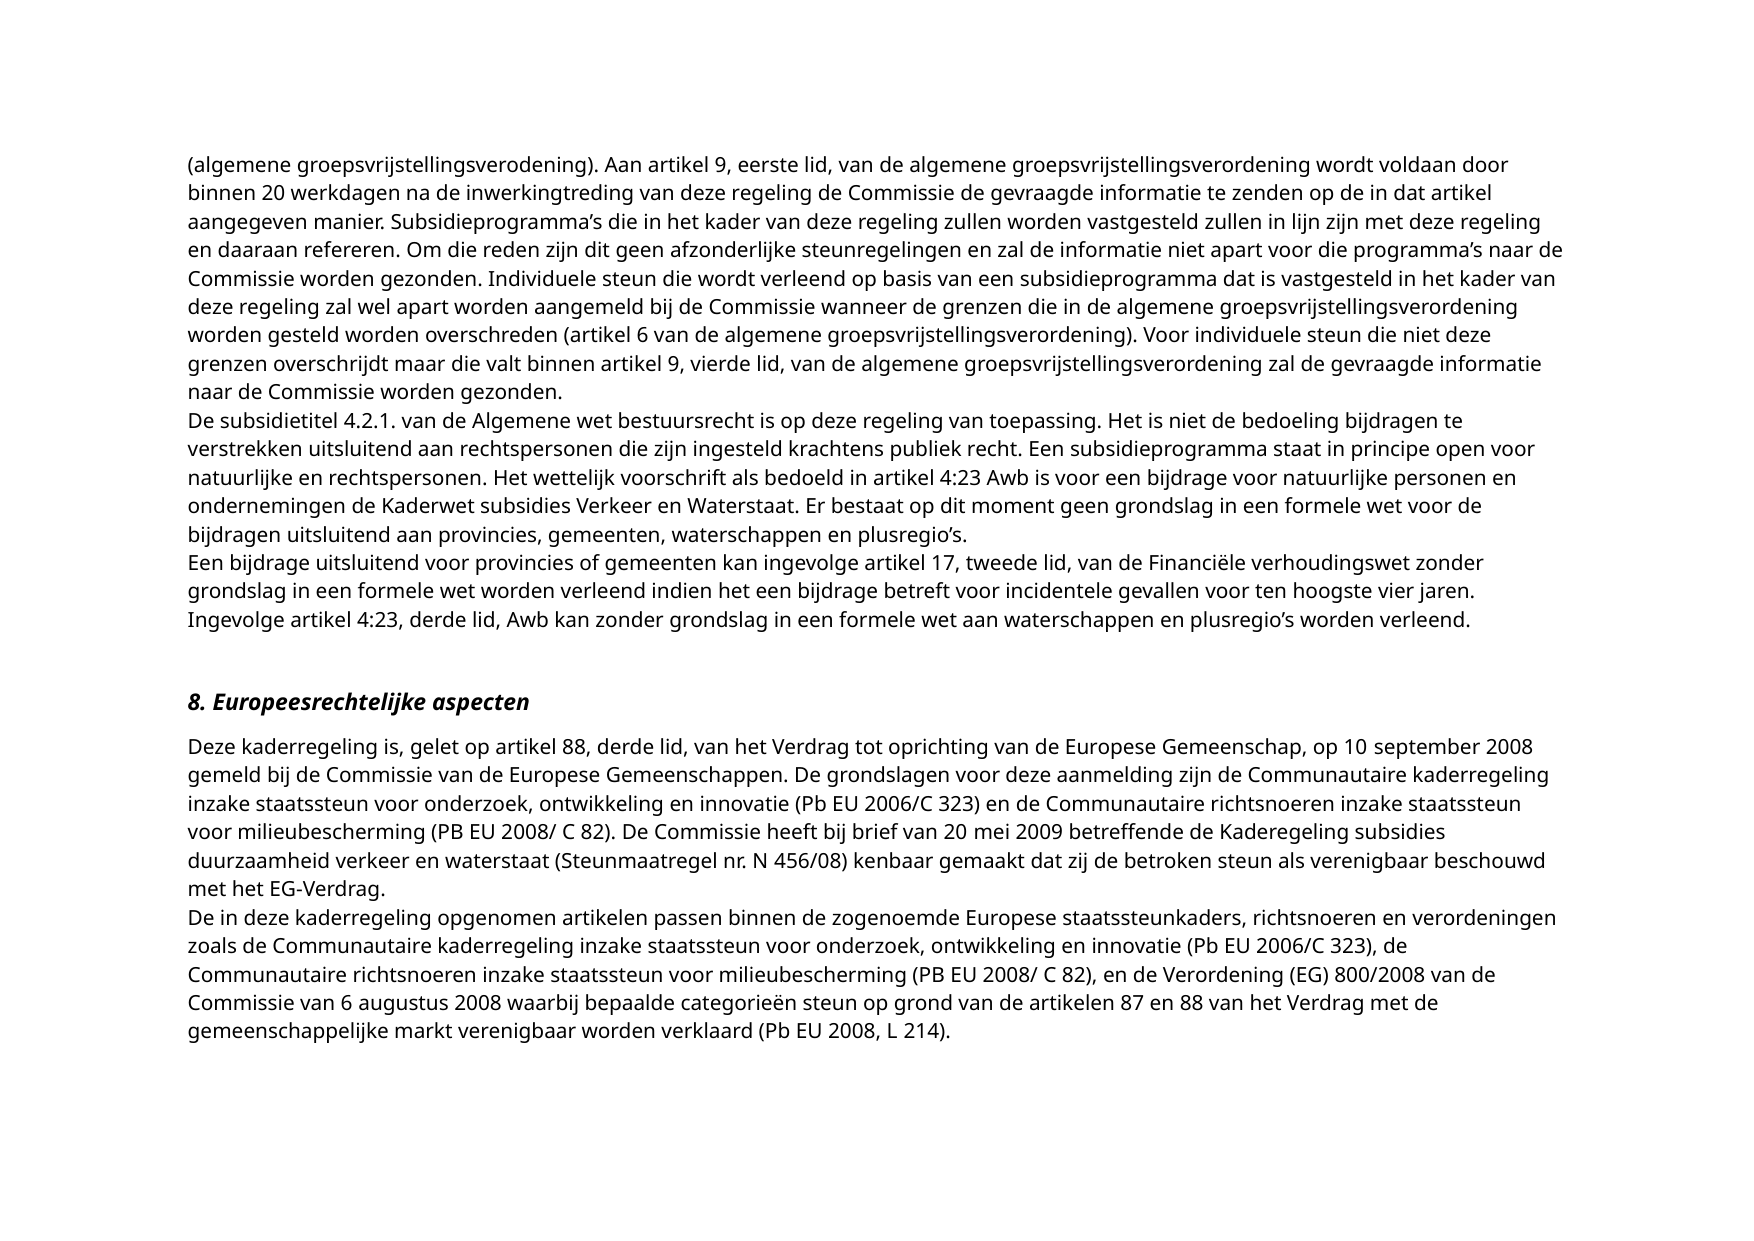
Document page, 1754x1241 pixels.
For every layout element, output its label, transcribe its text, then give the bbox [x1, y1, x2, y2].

text Deze kaderregeling is, gelet op artikel 88, derde lid, van het Verdrag tot oprichting van de Europese Gemeenschap, op 10 september 2008 gemeld bij de Commissie van de Europese Gemeenschappen. De grondslagen voor deze aanmelding zijn de Communautaire kaderregeling inzake staatssteun voor onderzoek, ontwikkeling en innovatie (Pb EU 2006/C 323) en de Communautaire richtsnoeren inzake staatssteun voor milieubescherming (PB EU 2008/ C 82). De Commissie heeft bij brief van 20 mei 2009 betreffende de Kaderegeling subsidies duurzaamheid verkeer en waterstaat (Steunmaatregel nr. N 456/08) kenbaar gemaakt dat zij de betroken steun als verenigbaar beschouwd met het EG-Verdrag. [187, 732, 1566, 903]
text De subsidietitel 4.2.1. van de Algemene wet bestuursrecht is op deze regeling van toepassing. Het is niet de bedoeling bijdragen te verstrekken uitsluitend aan rechtspersonen die zijn ingesteld krachtens publiek recht. Een subsidieprogramma staat in principe open voor natuurlijke en rechtspersonen. Het wettelijk voorschrift als bedoeld in artikel 4:23 Awb is voor een bijdrage voor natuurlijke personen en ondernemingen de Kaderwet subsidies Verkeer en Waterstaat. Er bestaat op dit moment geen grondslag in een formele wet voor de bijdragen uitsluitend aan provincies, gemeenten, waterschappen en plusregio’s. [187, 406, 1566, 548]
text (algemene groepsvrijstellingsverodening). Aan artikel 9, eerste lid, van de algemene groepsvrijstellingsverordening wordt voldaan door binnen 20 werkdagen na de inwerkingtreding van deze regeling de Commissie de gevraagde informatie te zenden op de in dat artikel aangegeven manier. Subsidieprogramma’s die in het kader van deze regeling zullen worden vastgesteld zullen in lijn zijn met deze regeling en daaraan refereren. Om die reden zijn dit geen afzonderlijke steunregelingen en zal de informatie niet apart voor die programma’s naar de Commissie worden gezonden. Individuele steun die wordt verleend op basis van een subsidieprogramma dat is vastgesteld in het kader van deze regeling zal wel apart worden aangemeld bij de Commissie wanneer de grenzen die in de algemene groepsvrijstellingsverordening worden gesteld worden overschreden (artikel 6 van de algemene groepsvrijstellingsverordening). Voor individuele steun die niet deze grenzen overschrijdt maar die valt binnen artikel 9, vierde lid, van de algemene groepsvrijstellingsverordening zal de gevraagde informatie naar de Commissie worden gezonden. [187, 150, 1566, 406]
text Een bijdrage uitsluitend voor provincies of gemeenten kan ingevolge artikel 17, tweede lid, van de Financiële verhoudingswet zonder grondslag in een formele wet worden verleend indien het een bijdrage betreft voor incidentele gevallen voor ten hoogste vier jaren. Ingevolge artikel 4:23, derde lid, Awb kan zonder grondslag in een formele wet aan waterschappen en plusregio’s worden verleend. [187, 548, 1566, 633]
text De in deze kaderregeling opgenomen artikelen passen binnen de zogenoemde Europese staatssteunkaders, richtsnoeren en verordeningen zoals de Communautaire kaderregeling inzake staatssteun voor onderzoek, ontwikkeling en innovatie (Pb EU 2006/C 323), de Communautaire richtsnoeren inzake staatssteun voor milieubescherming (PB EU 2008/ C 82), en de Verordening (EG) 800/2008 van de Commissie van 6 augustus 2008 waarbij bepaalde categorieën steun op grond van de artikelen 87 en 88 van het Verdrag met de gemeenschappelijke markt verenigbaar worden verklaard (Pb EU 2008, L 214). [187, 903, 1566, 1045]
text 8. Europeesrechtelijke aspecten [187, 686, 1566, 717]
